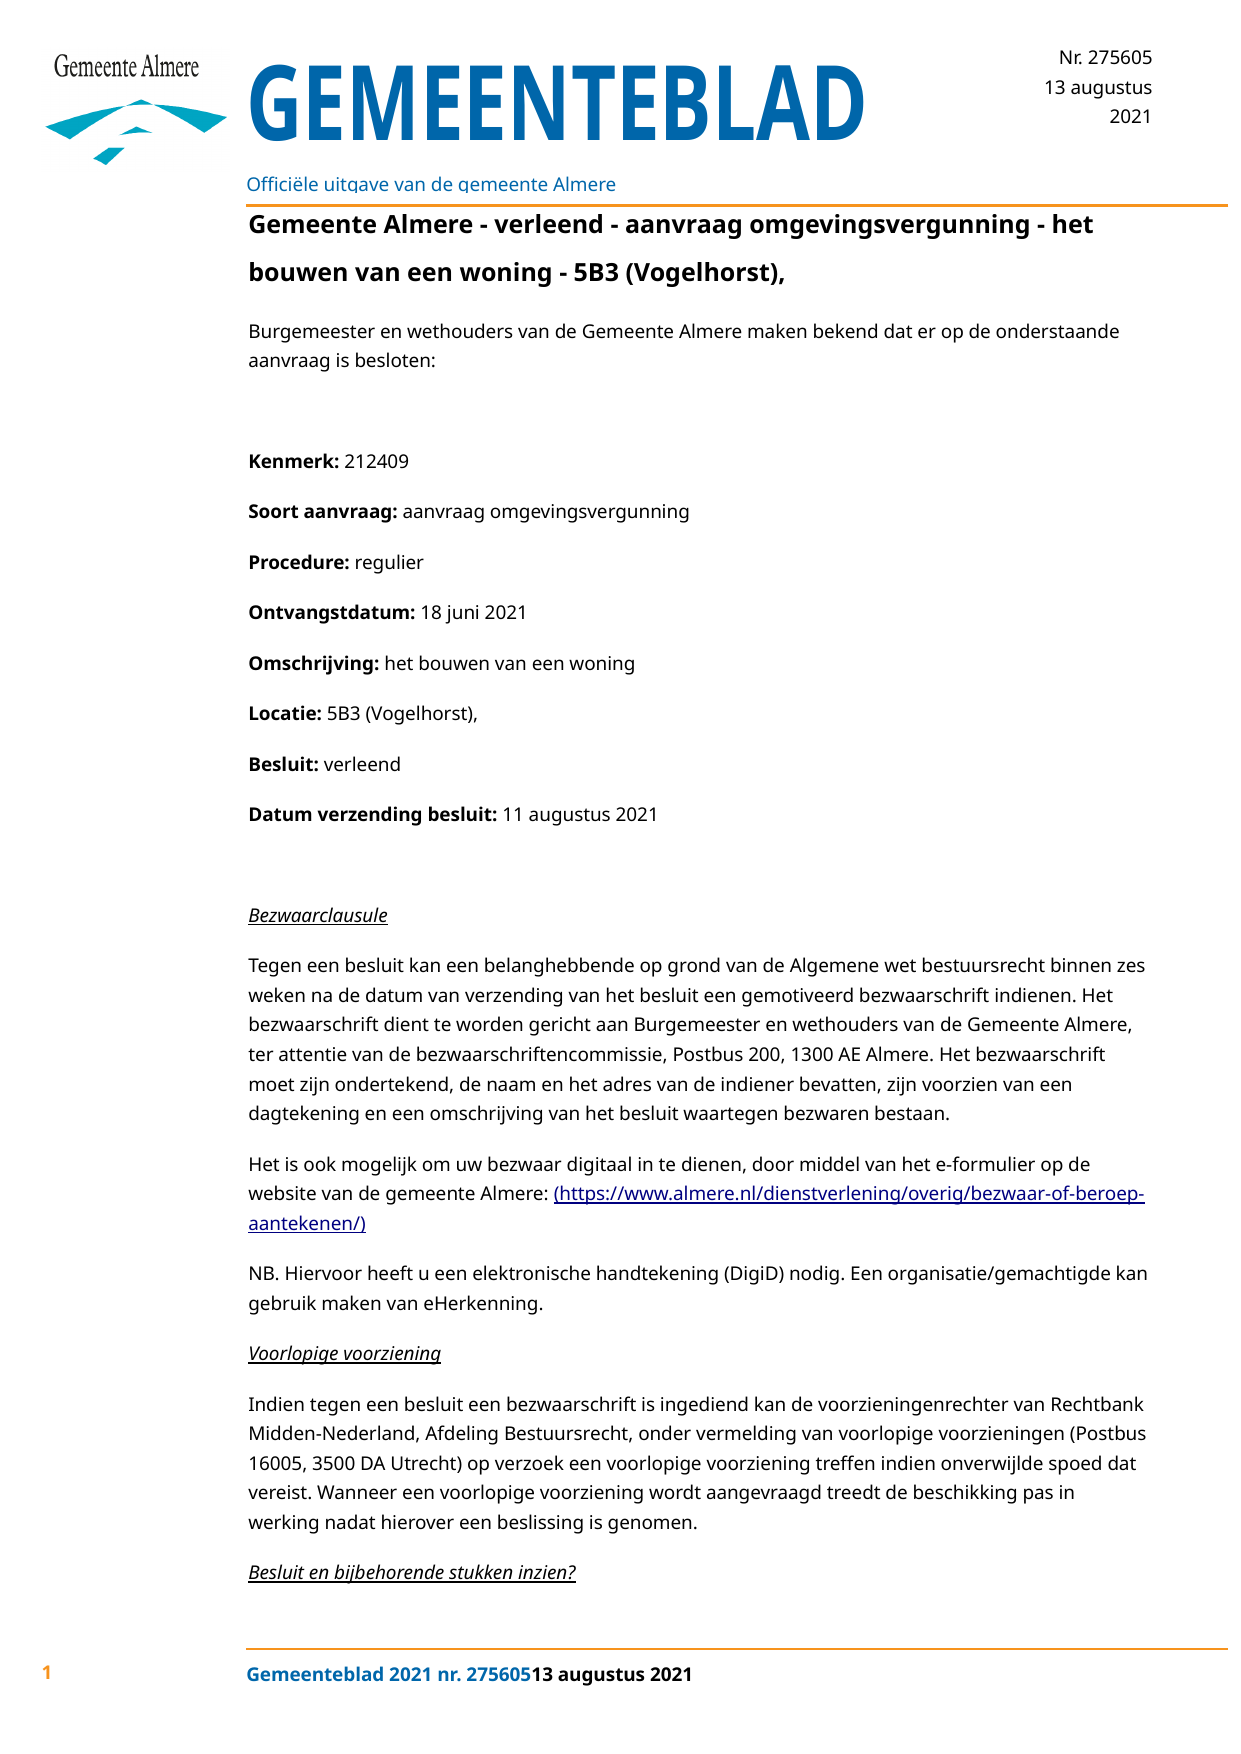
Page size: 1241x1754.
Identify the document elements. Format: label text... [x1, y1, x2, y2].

text Kenmerk: 212409 [248, 448, 1152, 474]
text Besluit: verleend [248, 751, 1152, 777]
text NB. Hiervoor heeft u een elektronische handtekening (DigiD) nodig. Een organisatie/gemachtigde kan gebruik maken van eHerkenning. [248, 1260, 1152, 1316]
text Indien tegen een besluit een bezwaarschrift is ingediend kan de voorzieningenrechter van Rechtbank Midden-Nederland, Afdeling Bestuursrecht, onder vermelding van voorlopige voorzieningen (Postbus 16005, 3500 DA Utrecht) op verzoek een voorlopige voorziening treffen indien onverwijlde spoed dat vereist. Wanneer een voorlopige voorziening wordt aangevraagd treedt de beschikking pas in werking nadat hierover een beslissing is genomen. [248, 1391, 1152, 1535]
text Voorlopige voorziening [248, 1340, 1152, 1366]
text Besluit en bijbehorende stukken inzien? [248, 1559, 1152, 1585]
text Het is ook mogelijk om uw bezwaar digitaal in te dienen, door middel van het e-formulier op de website van de gemeente Almere: (https://www.almere.nl/dienstverlening/overig/bezwaar-of-beroep-aantekenen/) [248, 1151, 1152, 1236]
picture [41, 47, 231, 172]
text Omschrijving: het bouwen van een woning [248, 650, 1152, 676]
text Datum verzending besluit: 11 augustus 2021 [248, 801, 1152, 827]
text Burgemeester en wethouders van de Gemeente Almere maken bekend dat er op de onderstaande aanvraag is besloten: [248, 318, 1152, 373]
text Ontvangstdatum: 18 juni 2021 [248, 599, 1152, 625]
text Locatie: 5B3 (Vogelhorst), [248, 700, 1152, 726]
text Soort aanvraag: aanvraag omgevingsvergunning [248, 499, 1152, 524]
text Bezwaarclausule [248, 902, 1152, 928]
text Tegen een besluit kan een belanghebbende op grond van de Algemene wet bestuursrecht binnen zes weken na de datum van verzending van het besluit een gemotiveerd bezwaarschrift indienen. Het bezwaarschrift dient te worden gericht aan Burgemeester en wethouders van de Gemeente Almere, ter attentie van de bezwaarschriftencommissie, Postbus 200, 1300 AE Almere. Het bezwaarschrift moet zijn ondertekend, de naam en het adres van de indiener bevatten, zijn voorzien van een dagtekening en een omschrijving van het besluit waartegen bezwaren bestaan. [248, 952, 1152, 1126]
text Procedure: regulier [248, 549, 1152, 575]
text Gemeente Almere - verleend - aanvraag omgevingsvergunning - het bouwen van een woning - 5B3 (Vogelhorst), [248, 207, 1152, 288]
